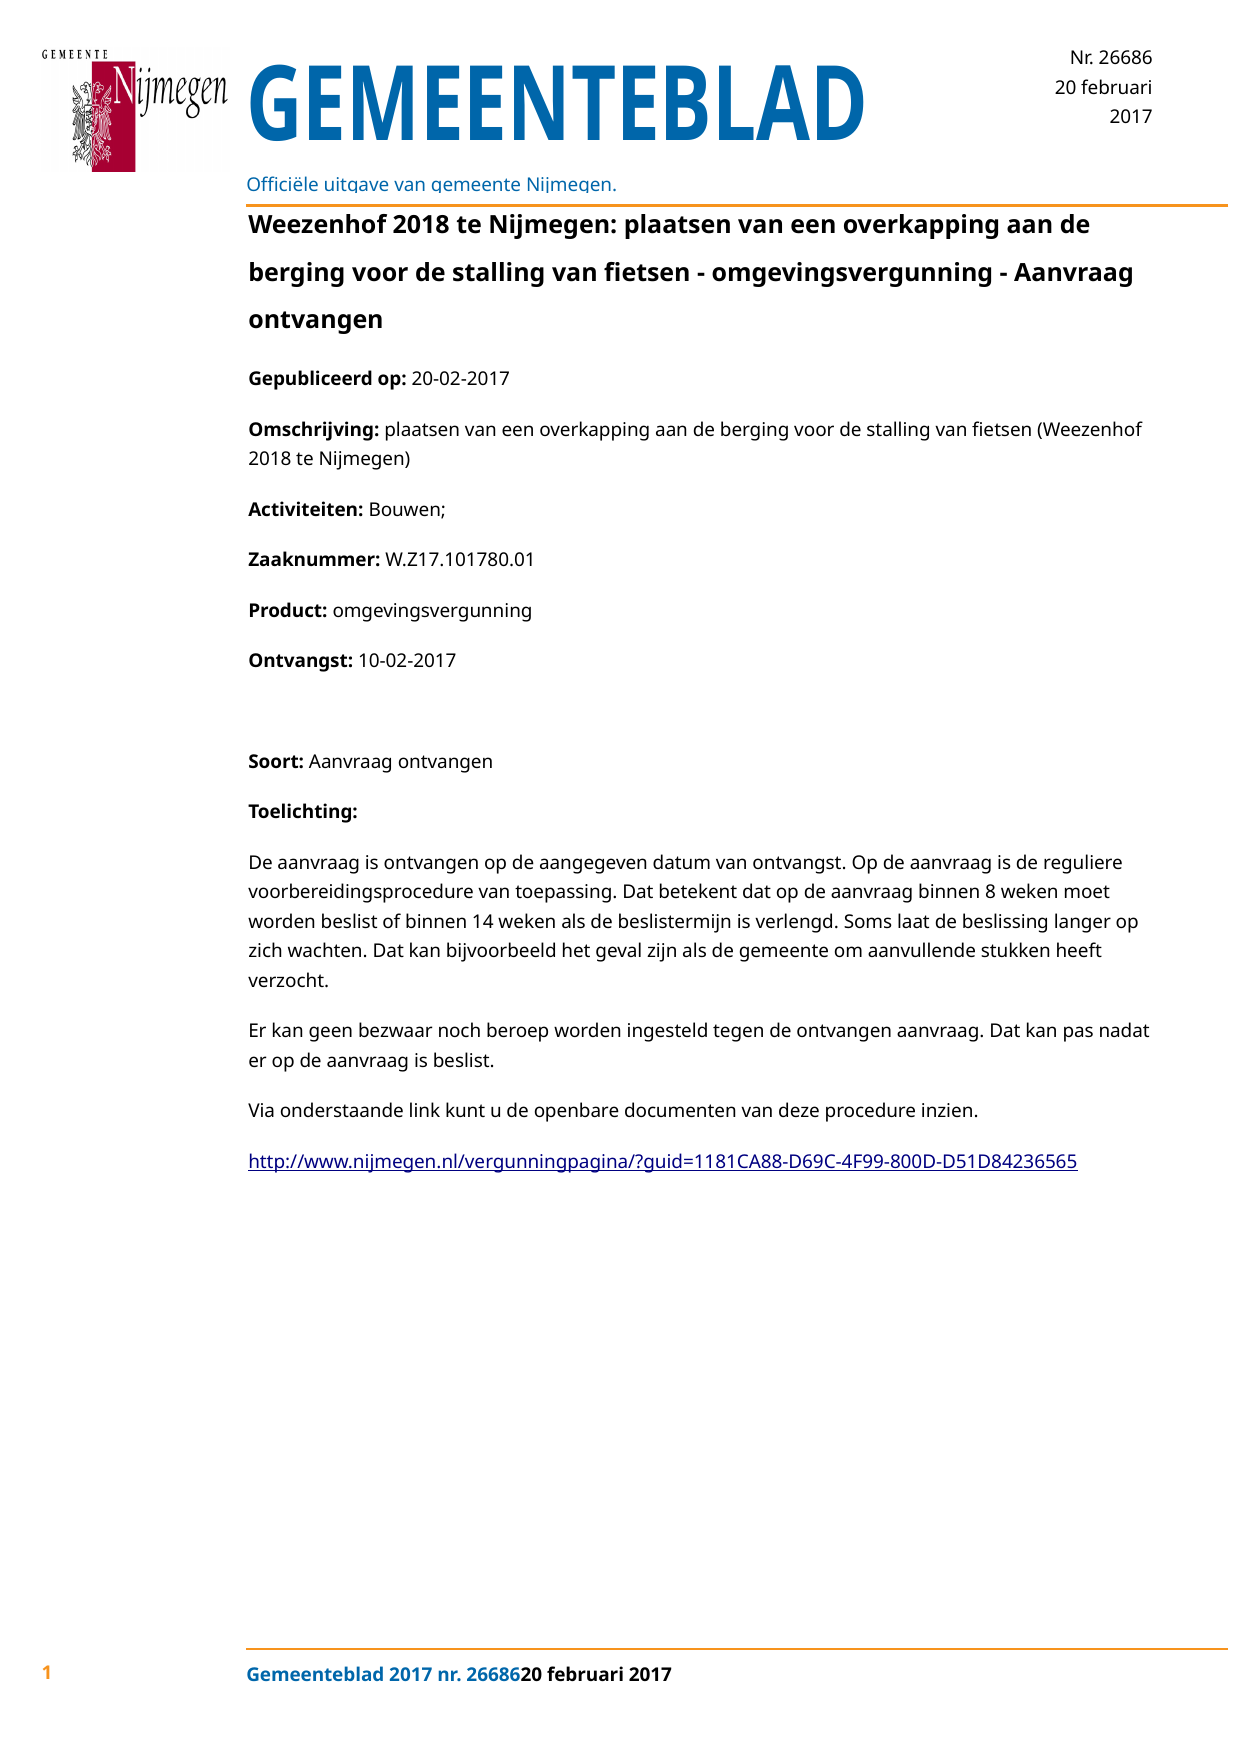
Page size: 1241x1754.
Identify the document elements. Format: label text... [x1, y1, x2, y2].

text Omschrijving: plaatsen van een overkapping aan de berging voor de stalling van fietsen (Weezenhof 2018 te Nijmegen) [248, 416, 1152, 471]
text Zaaknummer: W.Z17.101780.01 [248, 546, 1152, 572]
text Soort: Aanvraag ontvangen [248, 748, 1152, 774]
text Product: omgevingsvergunning [248, 597, 1152, 622]
text Toelichting: [248, 798, 1152, 824]
text Er kan geen bezwaar noch beroep worden ingesteld tegen de ontvangen aanvraag. Dat kan pas nadat er op de aanvraag is beslist. [248, 1018, 1152, 1073]
picture [41, 47, 231, 172]
text De aanvraag is ontvangen op de aangegeven datum van ontvangst. Op de aanvraag is de reguliere voorbereidingsprocedure van toepassing. Dat betekent dat op de aanvraag binnen 8 weken moet worden beslist of binnen 14 weken als de beslistermijn is verlengd. Soms laat de beslissing langer op zich wachten. Dat kan bijvoorbeeld het geval zijn als de gemeente om aanvullende stukken heeft verzocht. [248, 849, 1152, 993]
text Weezenhof 2018 te Nijmegen: plaatsen van een overkapping aan de berging voor de stalling van fietsen - omgevingsvergunning - Aanvraag ontvangen [248, 207, 1152, 336]
text Gepubliceerd op: 20-02-2017 [248, 366, 1152, 391]
text Activiteiten: Bouwen; [248, 496, 1152, 522]
text http://www.nijmegen.nl/vergunningpagina/?guid=1181CA88-D69C-4F99-800D-D51D84236565 [248, 1148, 1152, 1174]
text Ontvangst: 10-02-2017 [248, 647, 1152, 673]
text Via onderstaande link kunt u de openbare documenten van deze procedure inzien. [248, 1098, 1152, 1123]
